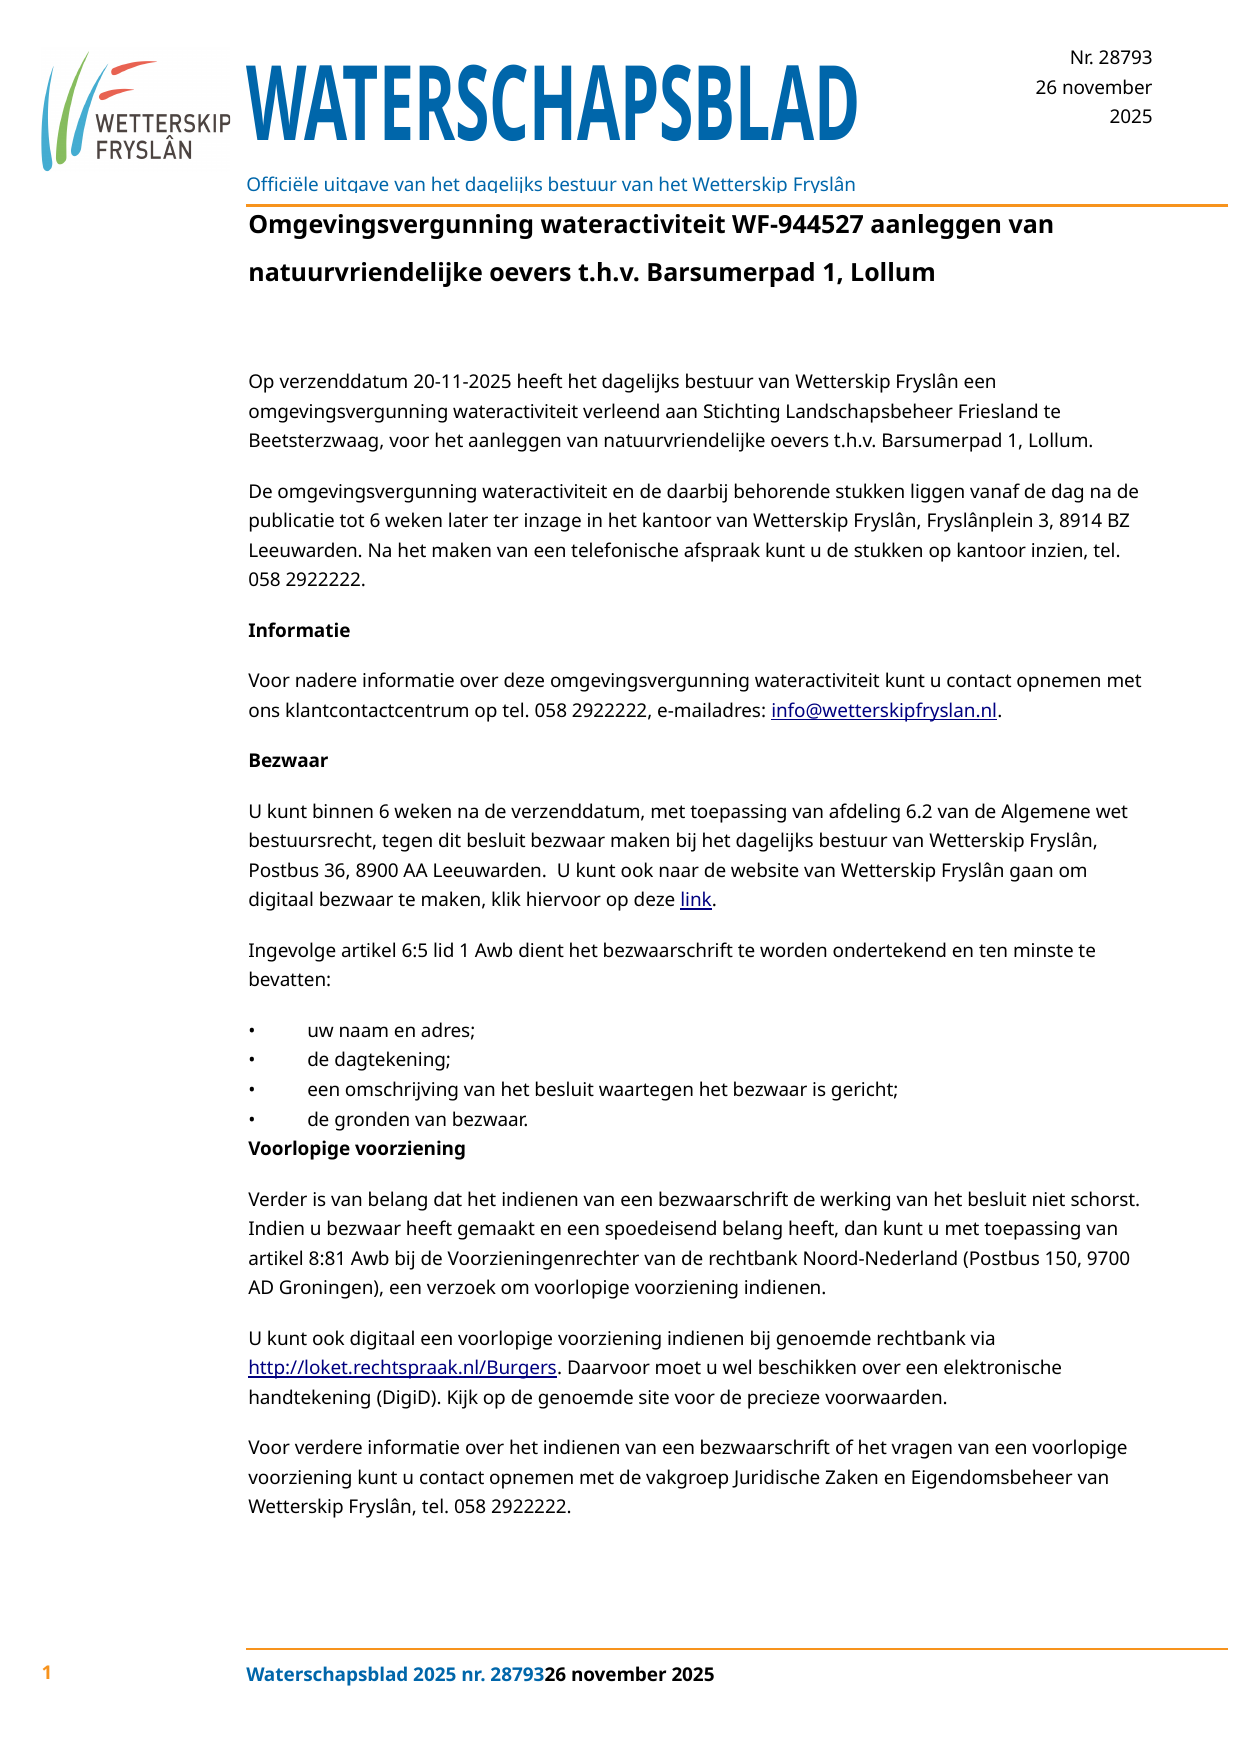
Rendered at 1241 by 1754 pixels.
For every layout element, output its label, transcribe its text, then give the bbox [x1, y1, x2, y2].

text Voor nadere informatie over deze omgevingsvergunning wateractiviteit kunt u contact opnemen met ons klantcontactcentrum op tel. 058 2922222, e-mailadres: info@wetterskipfryslan.nl. [248, 667, 1152, 723]
text Verder is van belang dat het indienen van een bezwaarschrift de werking van het besluit niet schorst. Indien u bezwaar heeft gemaakt en een spoedeisend belang heeft, dan kunt u met toepassing van artikel 8:81 Awb bij de Voorzieningenrechter van de rechtbank Noord-Nederland (Postbus 150, 9700 AD Groningen), een verzoek om voorlopige voorziening indienen. [248, 1186, 1152, 1300]
text U kunt ook digitaal een voorlopige voorziening indienen bij genoemde rechtbank via http://loket.rechtspraak.nl/Burgers. Daarvoor moet u wel beschikken over een elektronische handtekening (DigiD). Kijk op de genoemde site voor de precieze voorwaarden. [248, 1325, 1152, 1410]
text Op verzenddatum 20-11-2025 heeft het dagelijks bestuur van Wetterskip Fryslân een omgevingsvergunning wateractiviteit verleend aan Stichting Landschapsbeheer Friesland te Beetsterzwaag, voor het aanleggen van natuurvriendelijke oevers t.h.v. Barsumerpad 1, Lollum. [248, 368, 1152, 453]
picture [41, 47, 231, 172]
text Omgevingsvergunning wateractiviteit WF-944527 aanleggen van natuurvriendelijke oevers t.h.v. Barsumerpad 1, Lollum [248, 207, 1152, 288]
list een omschrijving van het besluit waartegen het bezwaar is gericht; [248, 1076, 1152, 1102]
text Bezwaar [248, 747, 1152, 773]
text U kunt binnen 6 weken na de verzenddatum, met toepassing van afdeling 6.2 van de Algemene wet bestuursrecht, tegen dit besluit bezwaar maken bij het dagelijks bestuur van Wetterskip Fryslân, Postbus 36, 8900 AA Leeuwarden. U kunt ook naar de website van Wetterskip Fryslân gaan om digitaal bezwaar te maken, klik hiervoor op deze link. [248, 798, 1152, 912]
text Informatie [248, 617, 1152, 643]
text Ingevolge artikel 6:5 lid 1 Awb dient het bezwaarschrift te worden ondertekend en ten minste te bevatten: [248, 937, 1152, 992]
text De omgevingsvergunning wateractiviteit en de daarbij behorende stukken liggen vanaf de dag na de publicatie tot 6 weken later ter inzage in het kantoor van Wetterskip Fryslân, Fryslânplein 3, 8914 BZ Leeuwarden. Na het maken van een telefonische afspraak kunt u de stukken op kantoor inzien, tel. 058 2922222. [248, 478, 1152, 592]
text Voorlopige voorziening [248, 1135, 1152, 1161]
text Voor verdere informatie over het indienen van een bezwaarschrift of het vragen van een voorlopige voorziening kunt u contact opnemen met de vakgroep Juridische Zaken en Eigendomsbeheer van Wetterskip Fryslân, tel. 058 2922222. [248, 1434, 1152, 1519]
list de dagtekening; [248, 1047, 1152, 1072]
list de gronden van bezwaar. [248, 1106, 1152, 1132]
list uw naam en adres; [248, 1017, 1152, 1043]
